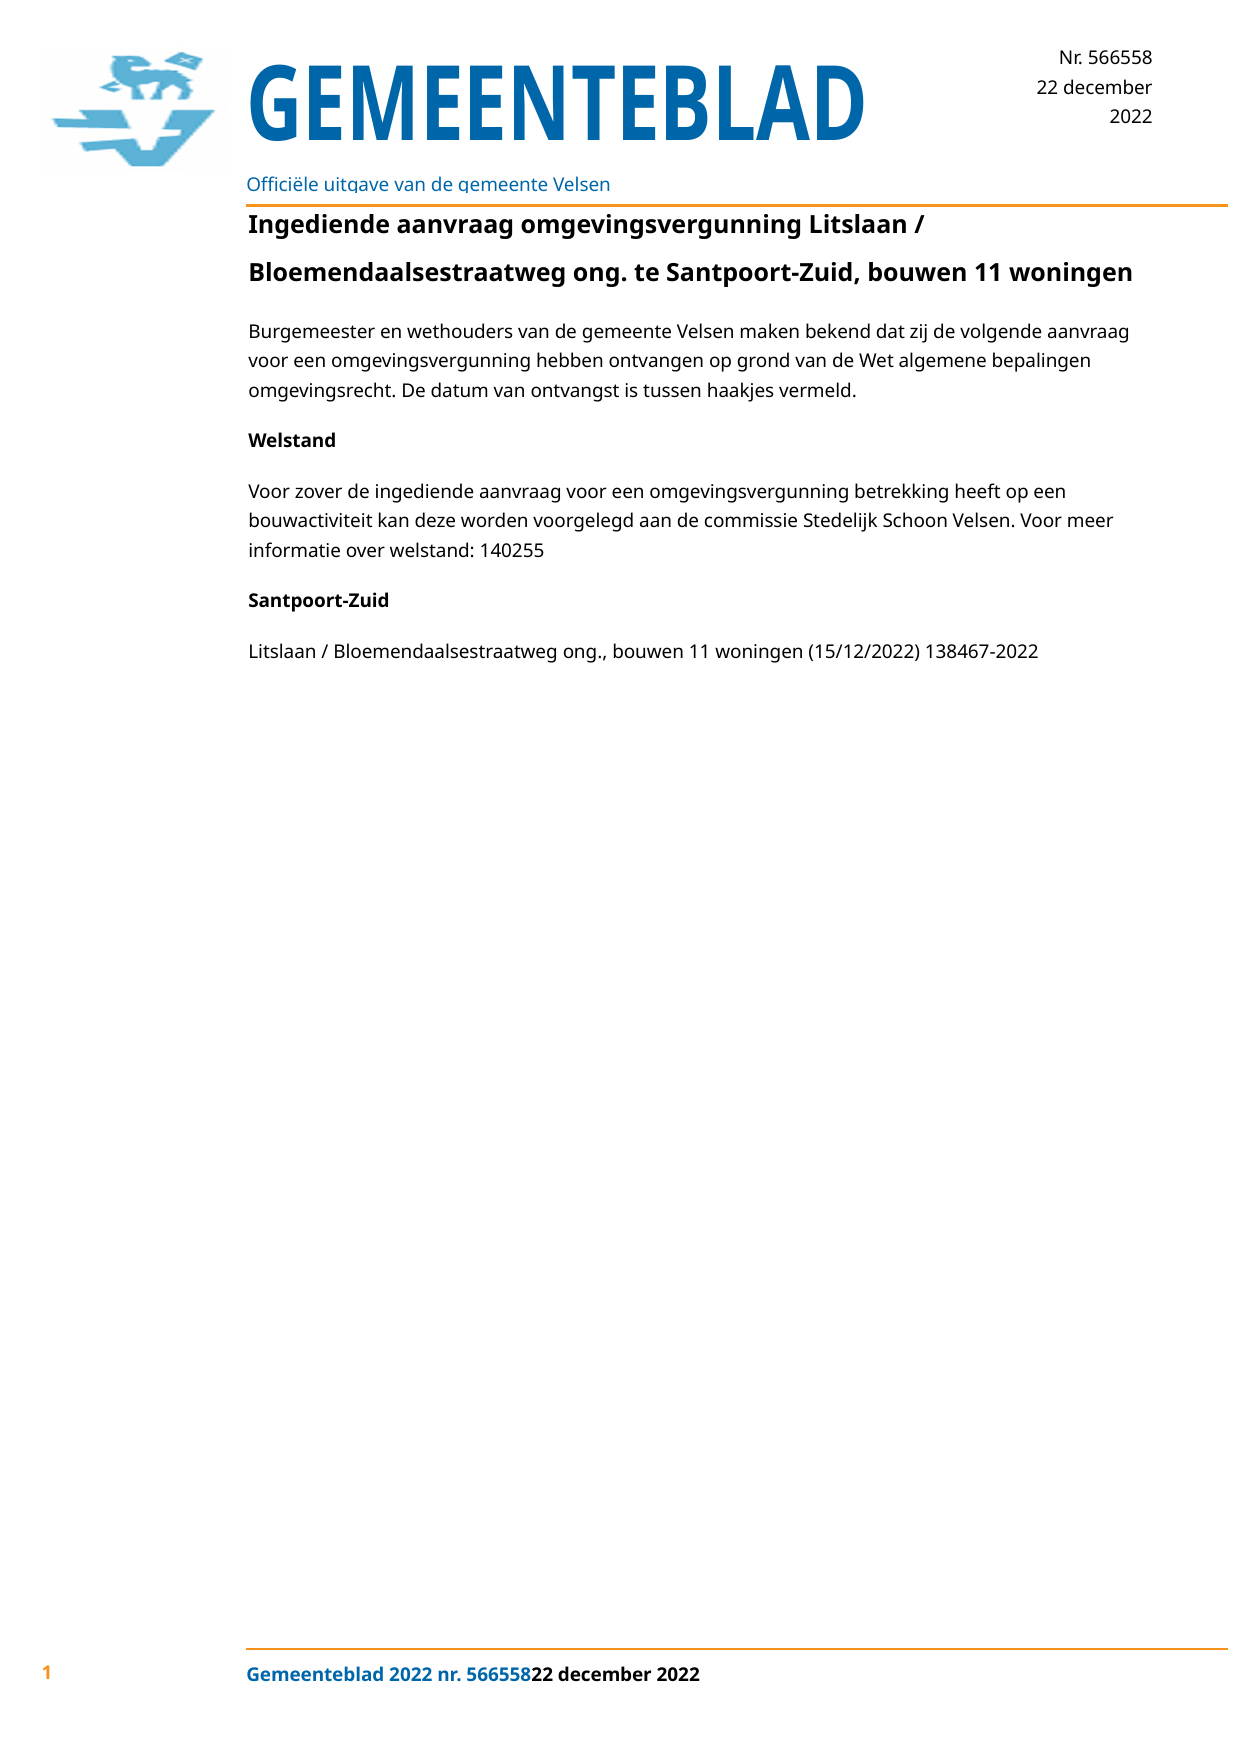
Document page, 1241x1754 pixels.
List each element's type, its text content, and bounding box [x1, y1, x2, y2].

text Welstand [248, 427, 1152, 453]
text Voor zover de ingediende aanvraag voor een omgevingsvergunning betrekking heeft op een bouwactiviteit kan deze worden voorgelegd aan de commissie Stedelijk Schoon Velsen. Voor meer informatie over welstand: 140255 [248, 478, 1152, 563]
picture [41, 47, 231, 172]
text Burgemeester en wethouders van de gemeente Velsen maken bekend dat zij de volgende aanvraag voor een omgevingsvergunning hebben ontvangen op grond van de Wet algemene bepalingen omgevingsrecht. De datum van ontvangst is tussen haakjes vermeld. [248, 318, 1152, 403]
text Santpoort-Zuid [248, 587, 1152, 613]
text Litslaan / Bloemendaalsestraatweg ong., bouwen 11 woningen (15/12/2022) 138467-2022 [248, 638, 1152, 664]
text Ingediende aanvraag omgevingsvergunning Litslaan / Bloemendaalsestraatweg ong. te Santpoort-Zuid, bouwen 11 woningen [248, 207, 1152, 288]
